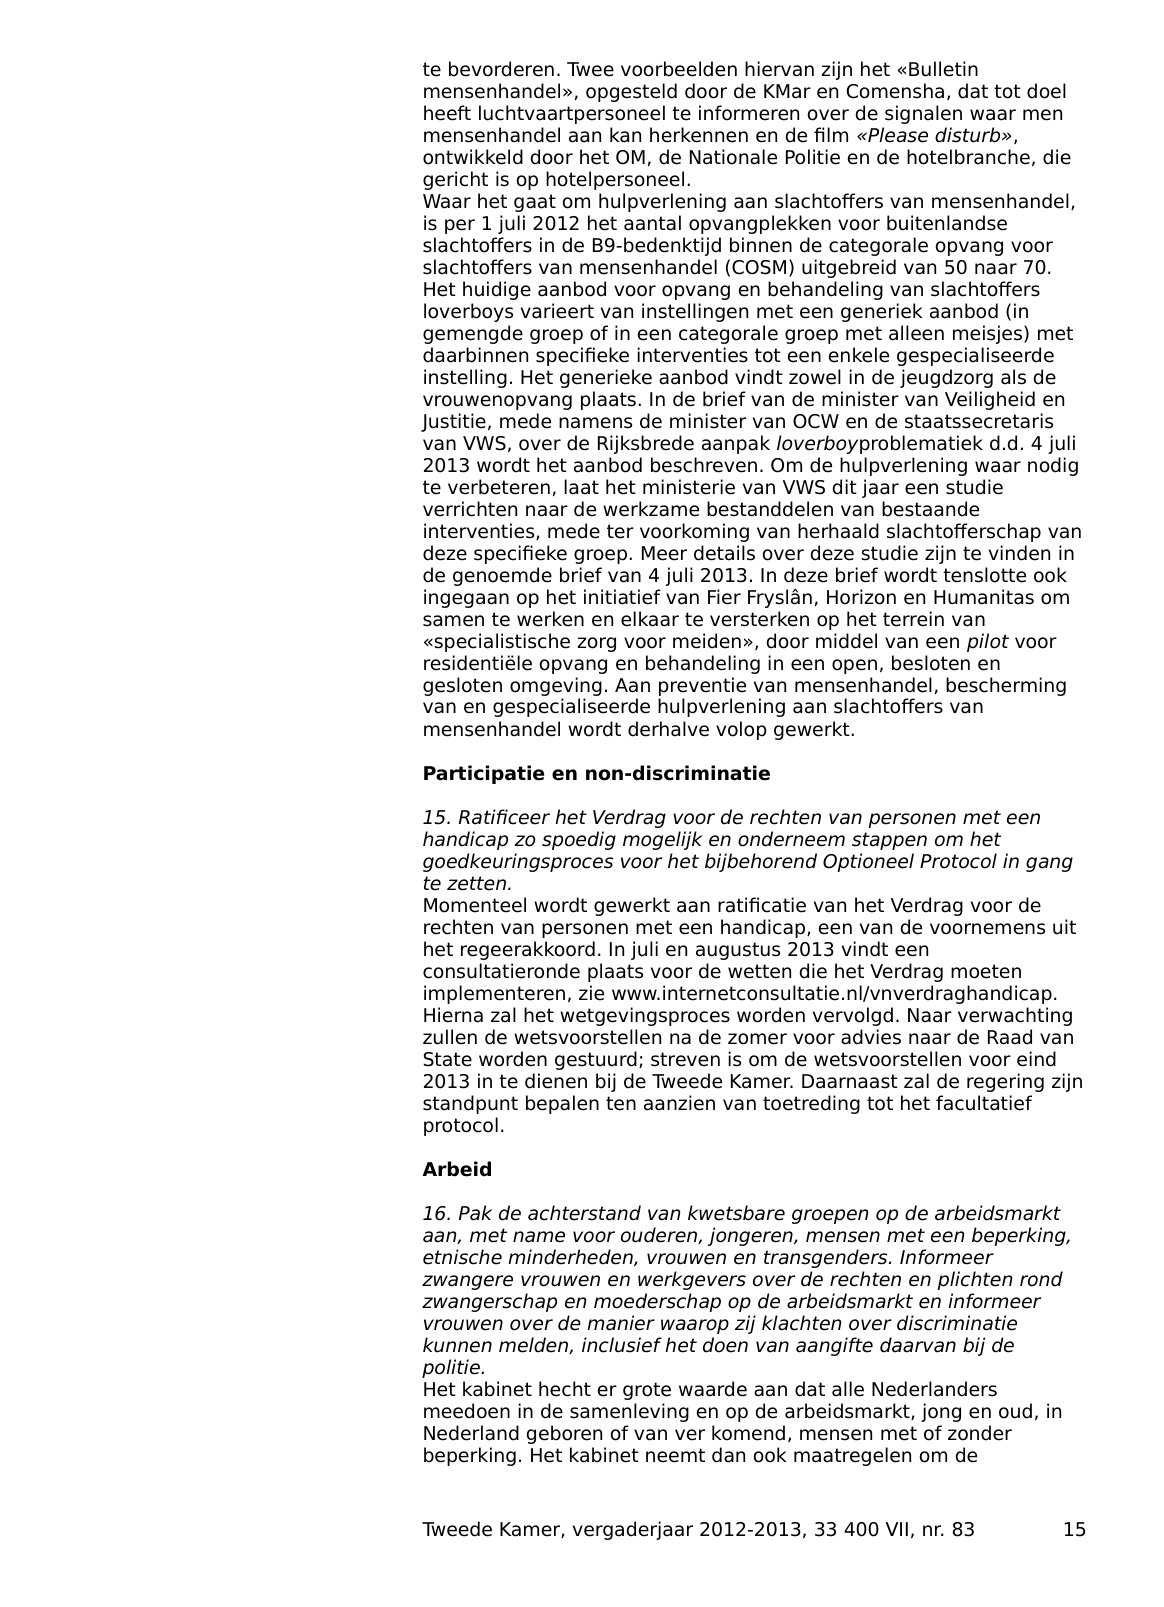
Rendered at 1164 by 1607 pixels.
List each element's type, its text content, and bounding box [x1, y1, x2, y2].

text 15. Ratificeer het Verdrag voor de rechten van personen met een handicap zo spoedig mogelijk en onderneem stappen om het goedkeuringsproces voor het bijbehorend Optioneel Protocol in gang te zetten. [422, 807, 1087, 895]
subtitle Arbeid [422, 1159, 1087, 1181]
text te bevorderen. Twee voorbeelden hiervan zijn het «Bulletin mensenhandel», opgesteld door de KMar en Comensha, dat tot doel heeft luchtvaartpersoneel te informeren over de signalen waar men mensenhandel aan kan herkennen en de film «Please disturb», ontwikkeld door het OM, de Nationale Politie en de hotelbranche, die gericht is op hotelpersoneel. [422, 59, 1087, 191]
text 16. Pak de achterstand van kwetsbare groepen op de arbeidsmarkt aan, met name voor ouderen, jongeren, mensen met een beperking, etnische minderheden, vrouwen en transgenders. Informeer zwangere vrouwen en werkgevers over de rechten en plichten rond zwangerschap en moederschap op de arbeidsmarkt en informeer vrouwen over de manier waarop zij klachten over discriminatie kunnen melden, inclusief het doen van aangifte daarvan bij de politie. [422, 1203, 1087, 1379]
subtitle Participatie en non-discriminatie [422, 763, 1087, 784]
text Waar het gaat om hulpverlening aan slachtoffers van mensenhandel, is per 1 juli 2012 het aantal opvangplekken voor buitenlandse slachtoffers in de B9-bedenktijd binnen de categorale opvang voor slachtoffers van mensenhandel (COSM) uitgebreid van 50 naar 70. [422, 191, 1087, 279]
text Het kabinet hecht er grote waarde aan dat alle Nederlanders meedoen in de samenleving en op de arbeidsmarkt, jong en oud, in Nederland geboren of van ver komend, mensen met of zonder beperking. Het kabinet neemt dan ook maatregelen om de [422, 1379, 1087, 1467]
text Het huidige aanbod voor opvang en behandeling van slachtoffers loverboys varieert van instellingen met een generiek aanbod (in gemengde groep of in een categorale groep met alleen meisjes) met daarbinnen specifieke interventies tot een enkele gespecialiseerde instelling. Het generieke aanbod vindt zowel in de jeugdzorg als de vrouwenopvang plaats. In de brief van de minister van Veiligheid en Justitie, mede namens de minister van OCW en de staatssecretaris van VWS, over de Rijksbrede aanpak loverboyproblematiek d.d. 4 juli 2013 wordt het aanbod beschreven. Om de hulpverlening waar nodig te verbeteren, laat het ministerie van VWS dit jaar een studie verrichten naar de werkzame bestanddelen van bestaande interventies, mede ter voorkoming van herhaald slachtofferschap van deze specifieke groep. Meer details over deze studie zijn te vinden in de genoemde brief van 4 juli 2013. In deze brief wordt tenslotte ook ingegaan op het initiatief van Fier Fryslân, Horizon en Humanitas om samen te werken en elkaar te versterken op het terrein van «specialistische zorg voor meiden», door middel van een pilot voor residentiële opvang en behandeling in een open, besloten en gesloten omgeving. Aan preventie van mensenhandel, bescherming van en gespecialiseerde hulpverlening aan slachtoffers van mensenhandel wordt derhalve volop gewerkt. [422, 279, 1087, 740]
text Momenteel wordt gewerkt aan ratificatie van het Verdrag voor de rechten van personen met een handicap, een van de voornemens uit het regeerakkoord. In juli en augustus 2013 vindt een consultatieronde plaats voor de wetten die het Verdrag moeten implementeren, zie www.internetconsultatie.nl/vnverdraghandicap. Hierna zal het wetgevingsproces worden vervolgd. Naar verwachting zullen de wetsvoorstellen na de zomer voor advies naar de Raad van State worden gestuurd; streven is om de wetsvoorstellen voor eind 2013 in te dienen bij de Tweede Kamer. Daarnaast zal de regering zijn standpunt bepalen ten aanzien van toetreding tot het facultatief protocol. [422, 895, 1087, 1136]
